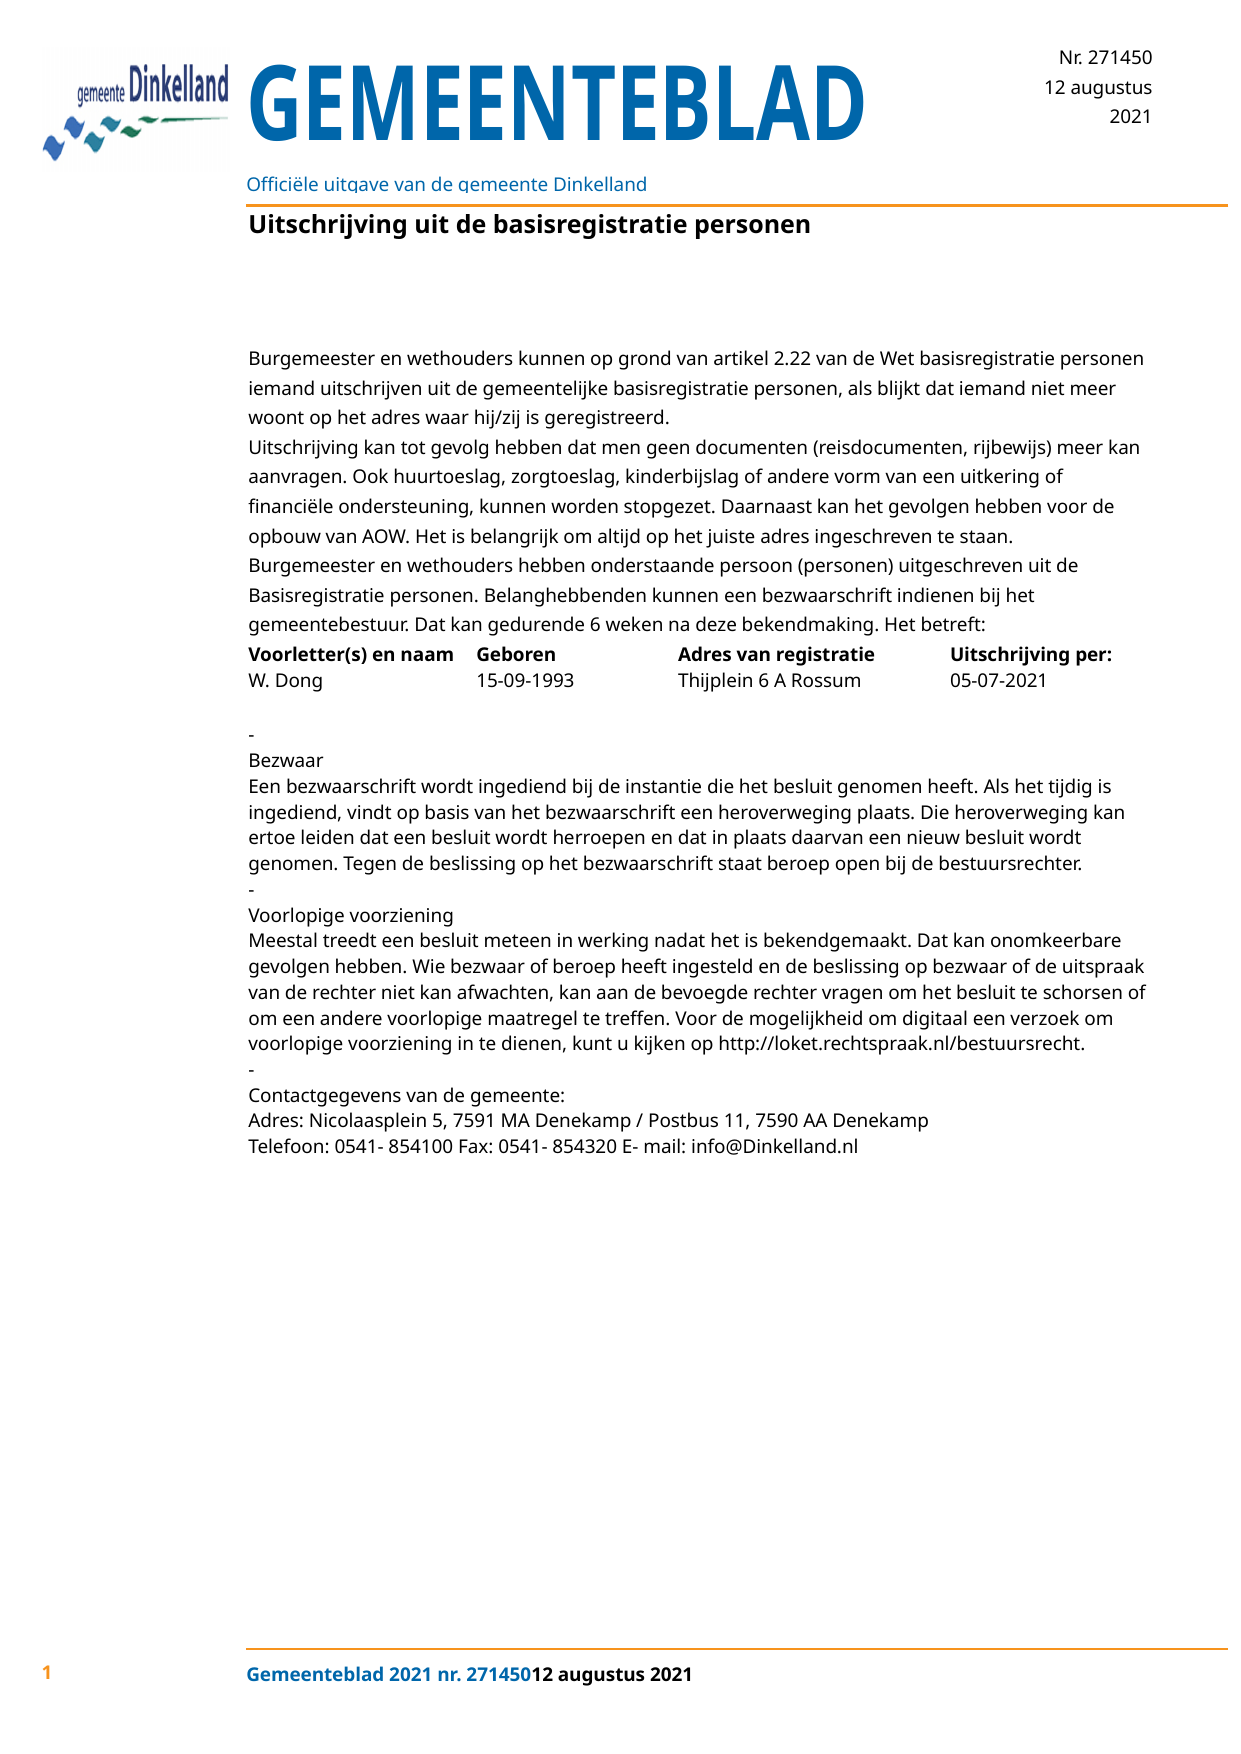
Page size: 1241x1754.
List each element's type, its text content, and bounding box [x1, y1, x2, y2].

text Telefoon: 0541- 854100 Fax: 0541- 854320 E- mail: info@Dinkelland.nl [248, 1133, 1152, 1159]
text Meestal treedt een besluit meteen in werking nadat het is bekendgemaakt. Dat kan onomkeerbare gevolgen hebben. Wie bezwaar of beroep heeft ingesteld en de beslissing op bezwaar of de uitspraak van de rechter niet kan afwachten, kan aan de bevoegde rechter vragen om het besluit te schorsen of om een andere voorlopige maatregel te treffen. Voor de mogelijkheid om digitaal een verzoek om voorlopige voorziening in te dienen, kunt u kijken op http://loket.rechtspraak.nl/bestuursrecht. [248, 927, 1152, 1056]
text - [248, 1056, 1152, 1082]
text - [248, 876, 1152, 902]
table_header Voorletter(s) en naam [248, 641, 476, 667]
table_header Geboren [476, 641, 678, 667]
text Uitschrijving kan tot gevolg hebben dat men geen documenten (reisdocumenten, rijbewijs) meer kan aanvragen. Ook huurtoeslag, zorgtoeslag, kinderbijslag of andere vorm van een uitkering of financiële ondersteuning, kunnen worden stopgezet. Daarnaast kan het gevolgen hebben voor de opbouw van AOW. Het is belangrijk om altijd op het juiste adres ingeschreven te staan. [248, 434, 1152, 548]
text Burgemeester en wethouders hebben onderstaande persoon (personen) uitgeschreven uit de Basisregistratie personen. Belanghebbenden kunnen een bezwaarschrift indienen bij het gemeentebestuur. Dat kan gedurende 6 weken na deze bekendmaking. Het betreft: [248, 552, 1152, 637]
text Een bezwaarschrift wordt ingediend bij de instantie die het besluit genomen heeft. Als het tijdig is ingediend, vindt op basis van het bezwaarschrift een heroverweging plaats. Die heroverweging kan ertoe leiden dat een besluit wordt herroepen en dat in plaats daarvan een nieuw besluit wordt genomen. Tegen de beslissing op het bezwaarschrift staat beroep open bij de bestuursrechter. [248, 773, 1152, 876]
text - [248, 722, 1152, 747]
table_header Uitschrijving per: [950, 641, 1152, 667]
table_cell W. Dong [248, 667, 476, 693]
table_cell 05-07-2021 [950, 667, 1152, 693]
table_cell 15-09-1993 [476, 667, 678, 693]
text Bezwaar [248, 747, 1152, 773]
text Burgemeester en wethouders kunnen op grond van artikel 2.22 van de Wet basisregistratie personen iemand uitschrijven uit de gemeentelijke basisregistratie personen, als blijkt dat iemand niet meer woont op het adres waar hij/zij is geregistreerd. [248, 345, 1152, 430]
table_header Adres van registratie [678, 641, 950, 667]
picture [41, 47, 231, 172]
text Adres: Nicolaasplein 5, 7591 MA Denekamp / Postbus 11, 7590 AA Denekamp [248, 1108, 1152, 1133]
text Voorlopige voorziening [248, 902, 1152, 927]
table_cell Thijplein 6 A Rossum [678, 667, 950, 693]
text Uitschrijving uit de basisregistratie personen [248, 207, 1152, 241]
text Contactgegevens van de gemeente: [248, 1082, 1152, 1108]
